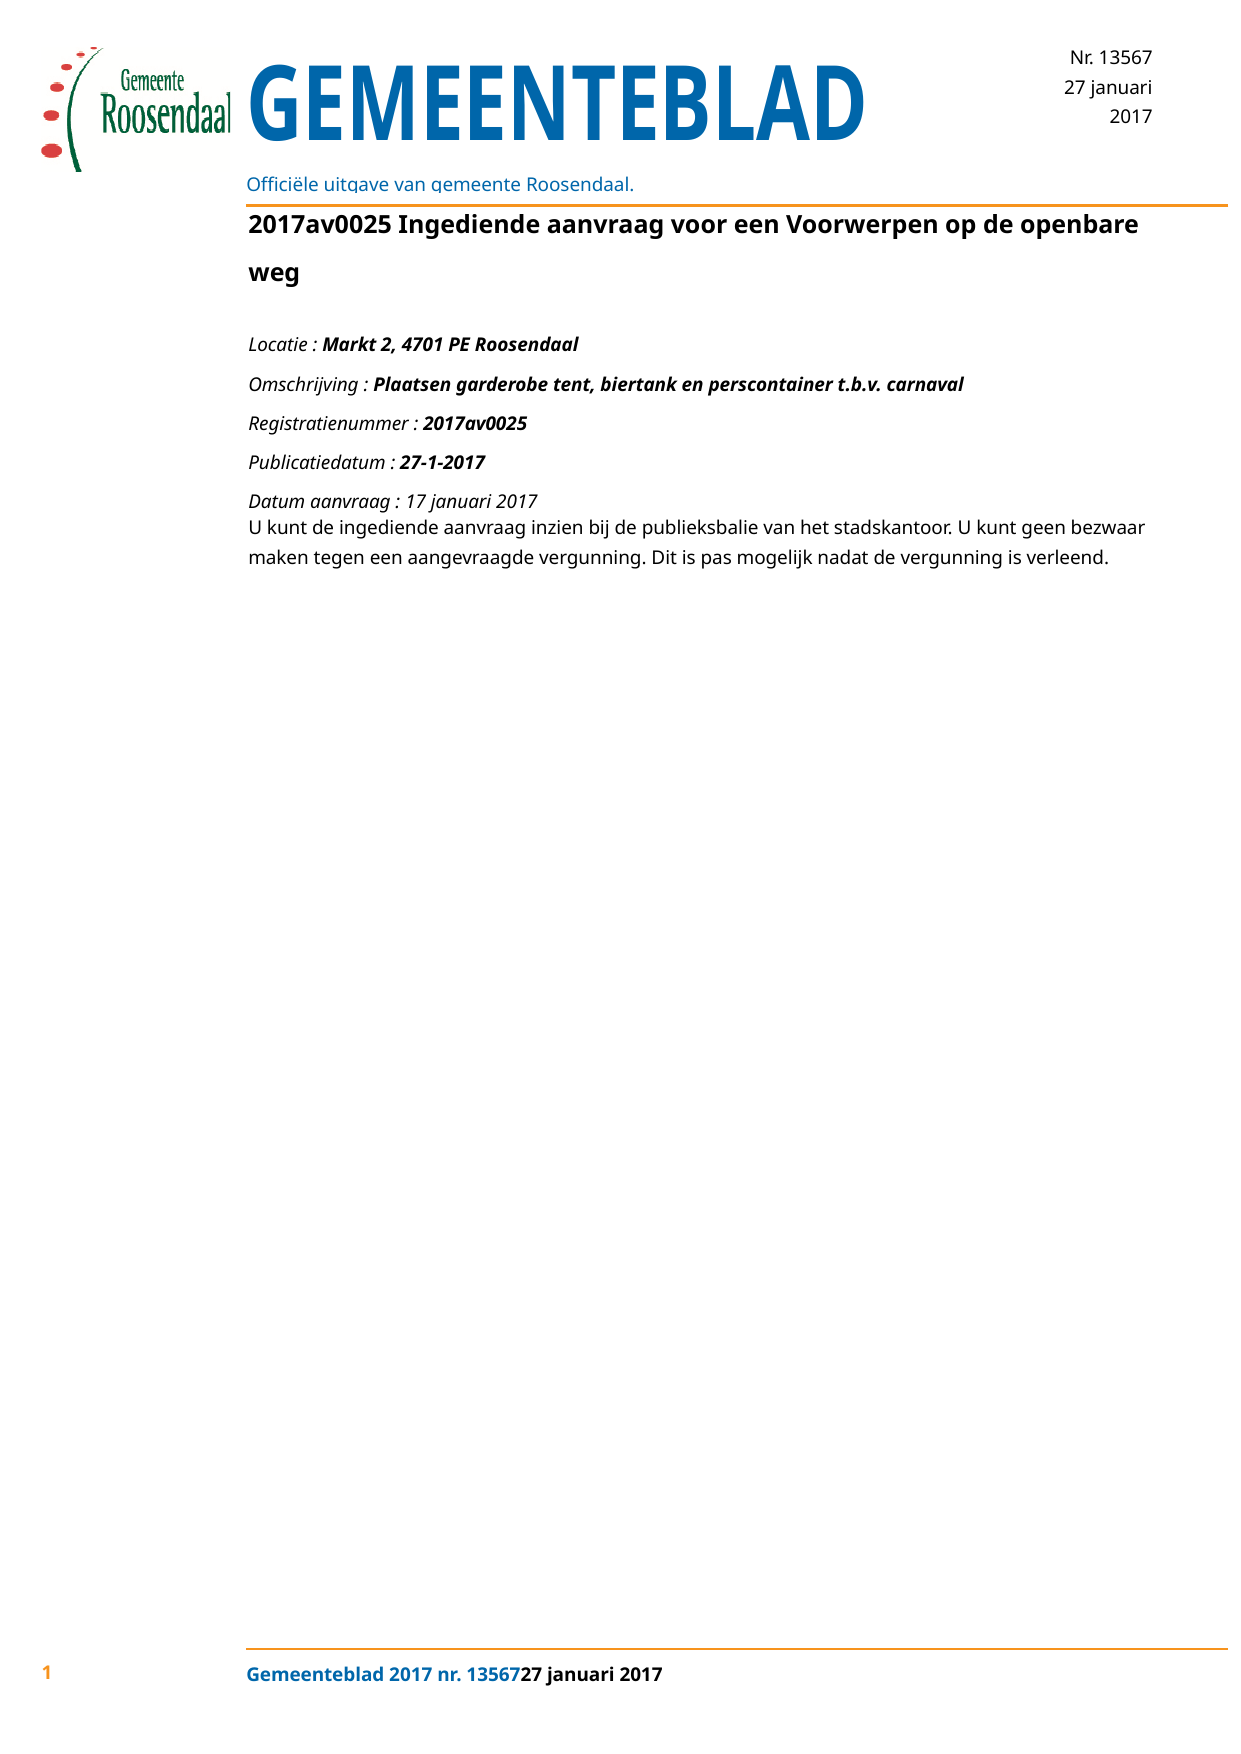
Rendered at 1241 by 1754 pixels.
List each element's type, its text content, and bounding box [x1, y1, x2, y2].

text 2017av0025 Ingediende aanvraag voor een Voorwerpen op de openbare weg [248, 207, 1152, 288]
text Publicatiedatum : 27-1-2017 [248, 449, 1152, 475]
text Omschrijving : Plaatsen garderobe tent, biertank en perscontainer t.b.v. carnaval [248, 371, 1152, 396]
text U kunt de ingediende aanvraag inzien bij de publieksbalie van het stadskantoor. U kunt geen bezwaar maken tegen een aangevraagde vergunning. Dit is pas mogelijk nadat de vergunning is verleend. [248, 514, 1152, 569]
picture [41, 47, 231, 172]
text Datum aanvraag : 17 januari 2017 [248, 488, 1152, 514]
text Registratienummer : 2017av0025 [248, 410, 1152, 436]
text Locatie : Markt 2, 4701 PE Roosendaal [248, 331, 1152, 357]
